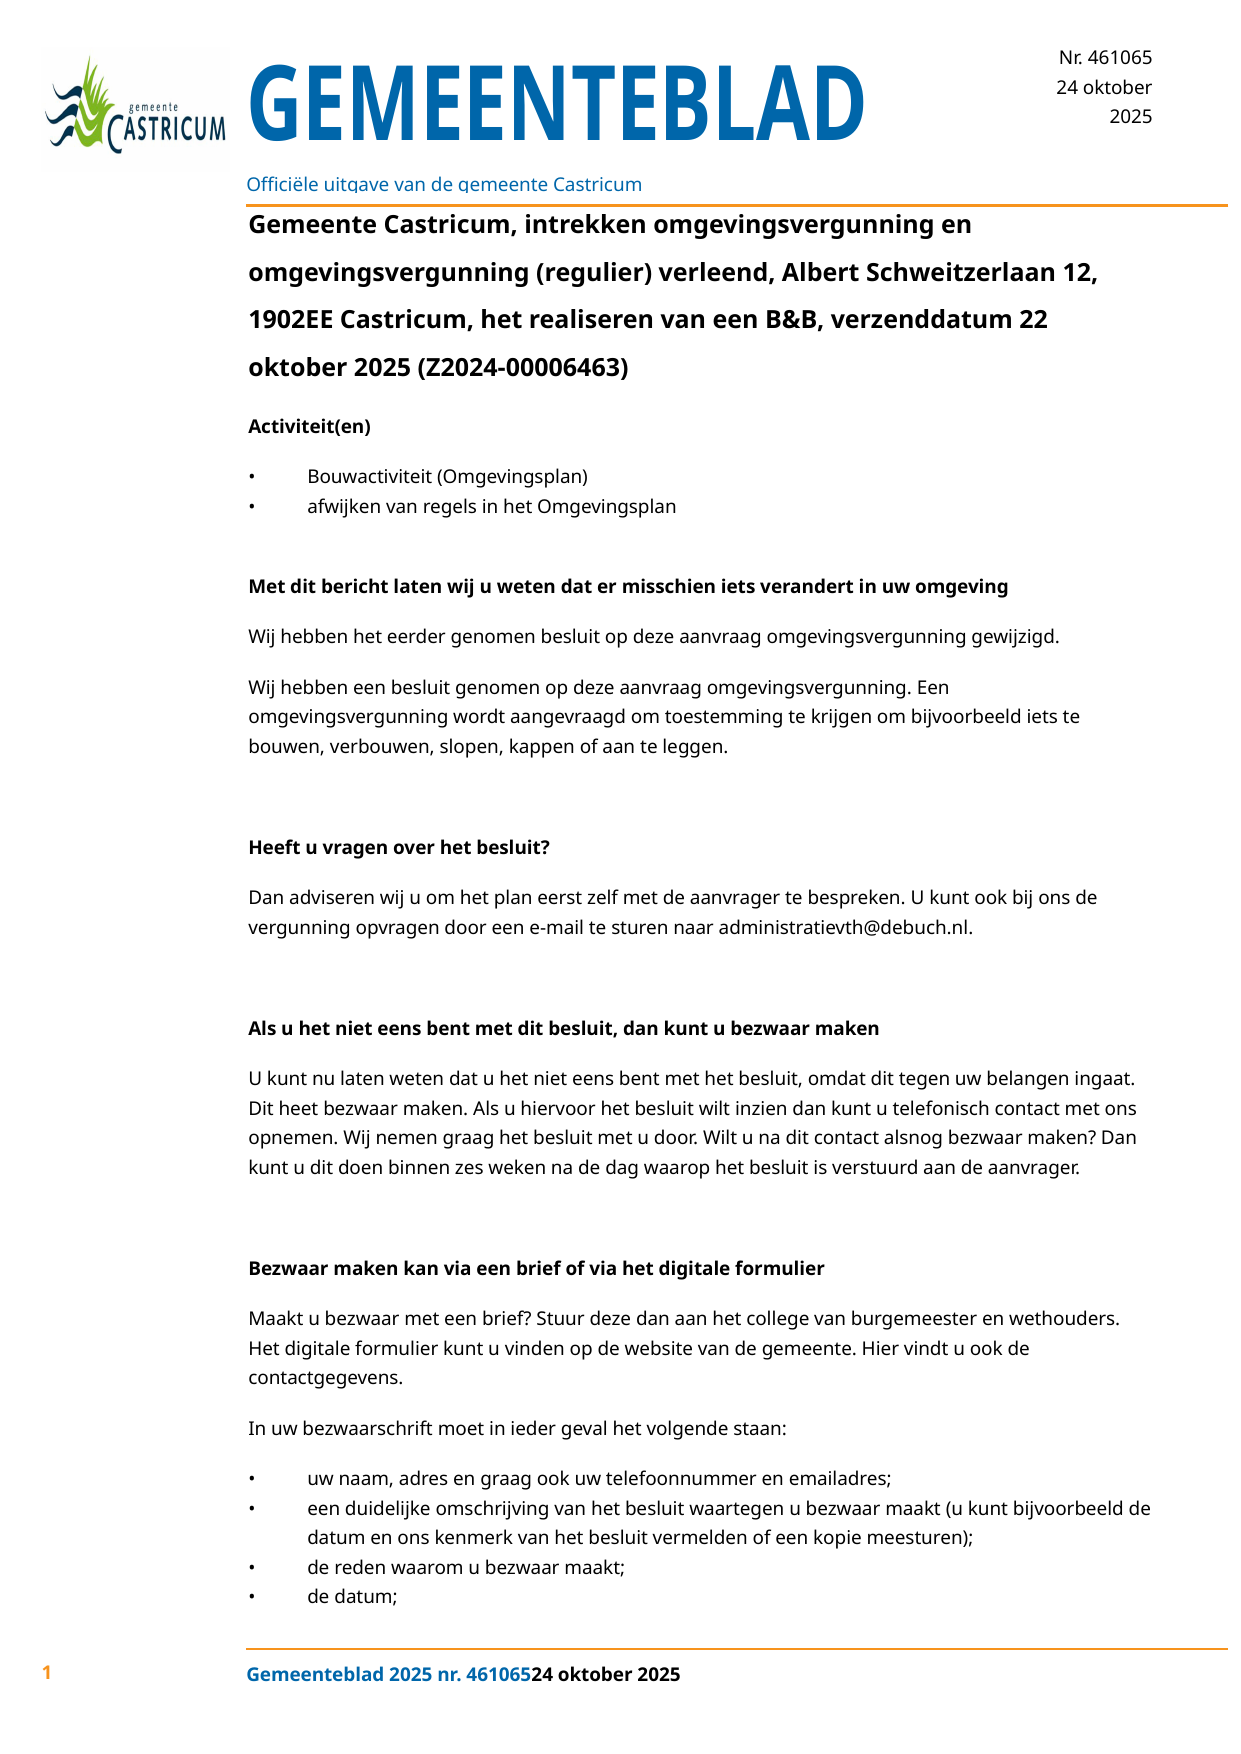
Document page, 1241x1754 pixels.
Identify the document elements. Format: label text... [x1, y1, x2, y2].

text Wij hebben een besluit genomen op deze aanvraag omgevingsvergunning. Een omgevingsvergunning wordt aangevraagd om toestemming te krijgen om bijvoorbeeld iets te bouwen, verbouwen, slopen, kappen of aan te leggen. [248, 674, 1152, 759]
text Heeft u vragen over het besluit? [248, 834, 1152, 860]
text Wij hebben het eerder genomen besluit op deze aanvraag omgevingsvergunning gewijzigd. [248, 623, 1152, 649]
picture [41, 47, 231, 172]
list een duidelijke omschrijving van het besluit waartegen u bezwaar maakt (u kunt bijvoorbeeld de datum en ons kenmerk van het besluit vermelden of een kopie meesturen); [248, 1495, 1152, 1550]
text Maakt u bezwaar met een brief? Stuur deze dan aan het college van burgemeester en wethouders. Het digitale formulier kunt u vinden op de website van de gemeente. Hier vindt u ook de contactgegevens. [248, 1305, 1152, 1390]
text In uw bezwaarschrift moet in ieder geval het volgende staan: [248, 1415, 1152, 1441]
list afwijken van regels in het Omgevingsplan [248, 493, 1152, 519]
text Activiteit(en) [248, 413, 1152, 439]
list uw naam, adres en graag ook uw telefoonnummer en emailadres; [248, 1465, 1152, 1491]
list Bouwactiviteit (Omgevingsplan) [248, 463, 1152, 489]
text Als u het niet eens bent met dit besluit, dan kunt u bezwaar maken [248, 1015, 1152, 1041]
text Dan adviseren wij u om het plan eerst zelf met de aanvrager te bespreken. U kunt ook bij ons de vergunning opvragen door een e-mail te sturen naar administratievth@debuch.nl. [248, 884, 1152, 940]
text U kunt nu laten weten dat u het niet eens bent met het besluit, omdat dit tegen uw belangen ingaat. Dit heet bezwaar maken. Als u hiervoor het besluit wilt inzien dan kunt u telefonisch contact met ons opnemen. Wij nemen graag het besluit met u door. Wilt u na dit contact alsnog bezwaar maken? Dan kunt u dit doen binnen zes weken na de dag waarop het besluit is verstuurd aan de aanvrager. [248, 1065, 1152, 1180]
text Gemeente Castricum, intrekken omgevingsvergunning en omgevingsvergunning (regulier) verleend, Albert Schweitzerlaan 12, 1902EE Castricum, het realiseren van een B&B, verzenddatum 22 oktober 2025 (Z2024-00006463) [248, 207, 1152, 384]
list de reden waarom u bezwaar maakt; [248, 1554, 1152, 1580]
text Bezwaar maken kan via een brief of via het digitale formulier [248, 1255, 1152, 1281]
list de datum; [248, 1583, 1152, 1609]
text Met dit bericht laten wij u weten dat er misschien iets verandert in uw omgeving [248, 573, 1152, 599]
